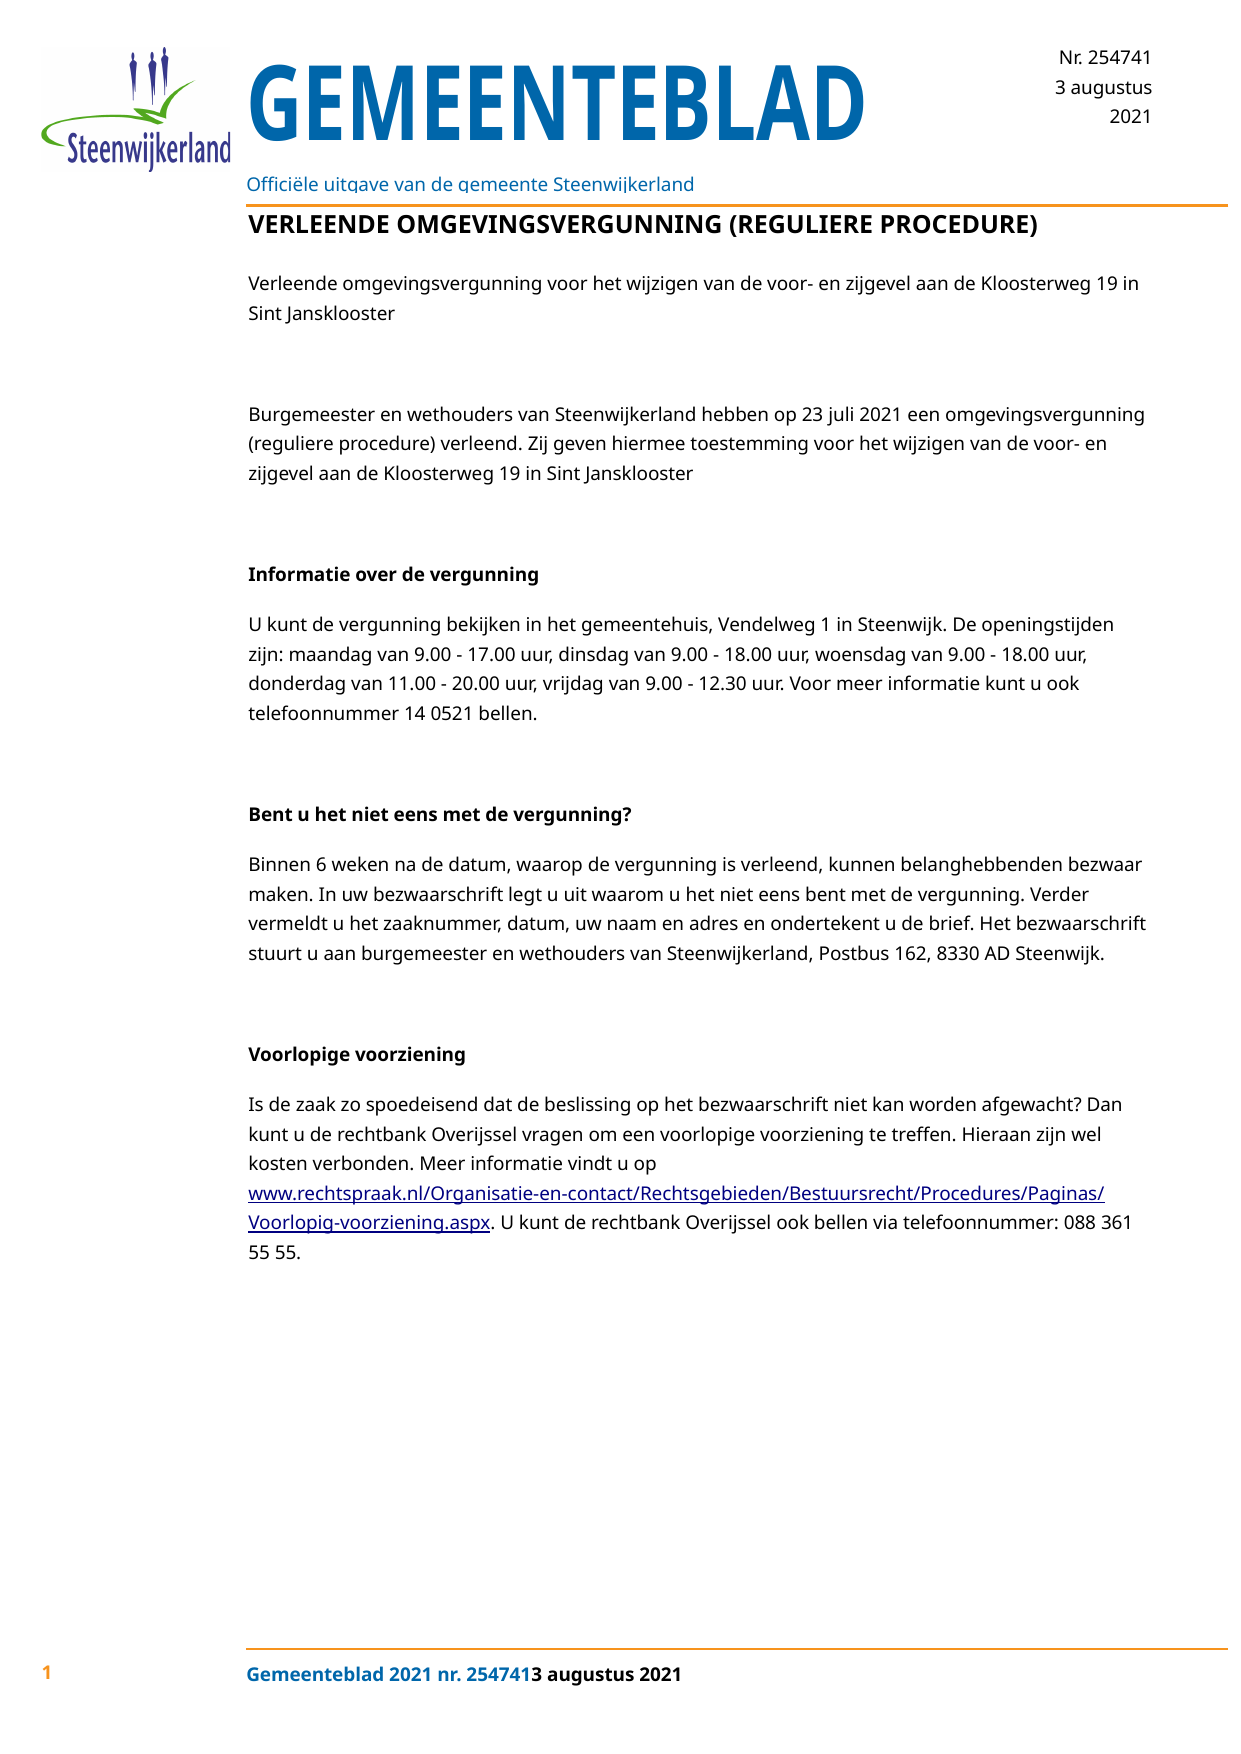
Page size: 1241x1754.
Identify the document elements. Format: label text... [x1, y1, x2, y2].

text Voorlopige voorziening [248, 1041, 1152, 1066]
text Verleende omgevingsvergunning voor het wijzigen van de voor- en zijgevel aan de Kloosterweg 19 in Sint Jansklooster [248, 270, 1152, 326]
text VERLEENDE OMGEVINGSVERGUNNING (REGULIERE PROCEDURE) [248, 207, 1152, 241]
text Informatie over de vergunning [248, 561, 1152, 586]
text U kunt de vergunning bekijken in het gemeentehuis, Vendelweg 1 in Steenwijk. De openingstijden zijn: maandag van 9.00 - 17.00 uur, dinsdag van 9.00 - 18.00 uur, woensdag van 9.00 - 18.00 uur, donderdag van 11.00 - 20.00 uur, vrijdag van 9.00 - 12.30 uur. Voor meer informatie kunt u ook telefoonnummer 14 0521 bellen. [248, 611, 1152, 726]
text Bent u het niet eens met de vergunning? [248, 801, 1152, 826]
text Burgemeester en wethouders van Steenwijkerland hebben op 23 juli 2021 een omgevingsvergunning (reguliere procedure) verleend. Zij geven hiermee toestemming voor het wijzigen van de voor- en zijgevel aan de Kloosterweg 19 in Sint Jansklooster [248, 401, 1152, 486]
text Binnen 6 weken na de datum, waarop de vergunning is verleend, kunnen belanghebbenden bezwaar maken. In uw bezwaarschrift legt u uit waarom u het niet eens bent met de vergunning. Verder vermeldt u het zaaknummer, datum, uw naam en adres en ondertekent u de brief. Het bezwaarschrift stuurt u aan burgemeester en wethouders van Steenwijkerland, Postbus 162, 8330 AD Steenwijk. [248, 851, 1152, 966]
text Is de zaak zo spoedeisend dat de beslissing op het bezwaarschrift niet kan worden afgewacht? Dan kunt u de rechtbank Overijssel vragen om een voorlopige voorziening te treffen. Hieraan zijn wel kosten verbonden. Meer informatie vindt u op www.rechtspraak.nl/Organisatie-en-contact/Rechtsgebieden/Bestuursrecht/Procedures/Paginas/Voorlopig-voorziening.aspx. U kunt de rechtbank Overijssel ook bellen via telefoonnummer: 088 361 55 55. [248, 1091, 1152, 1265]
picture [41, 47, 231, 172]
